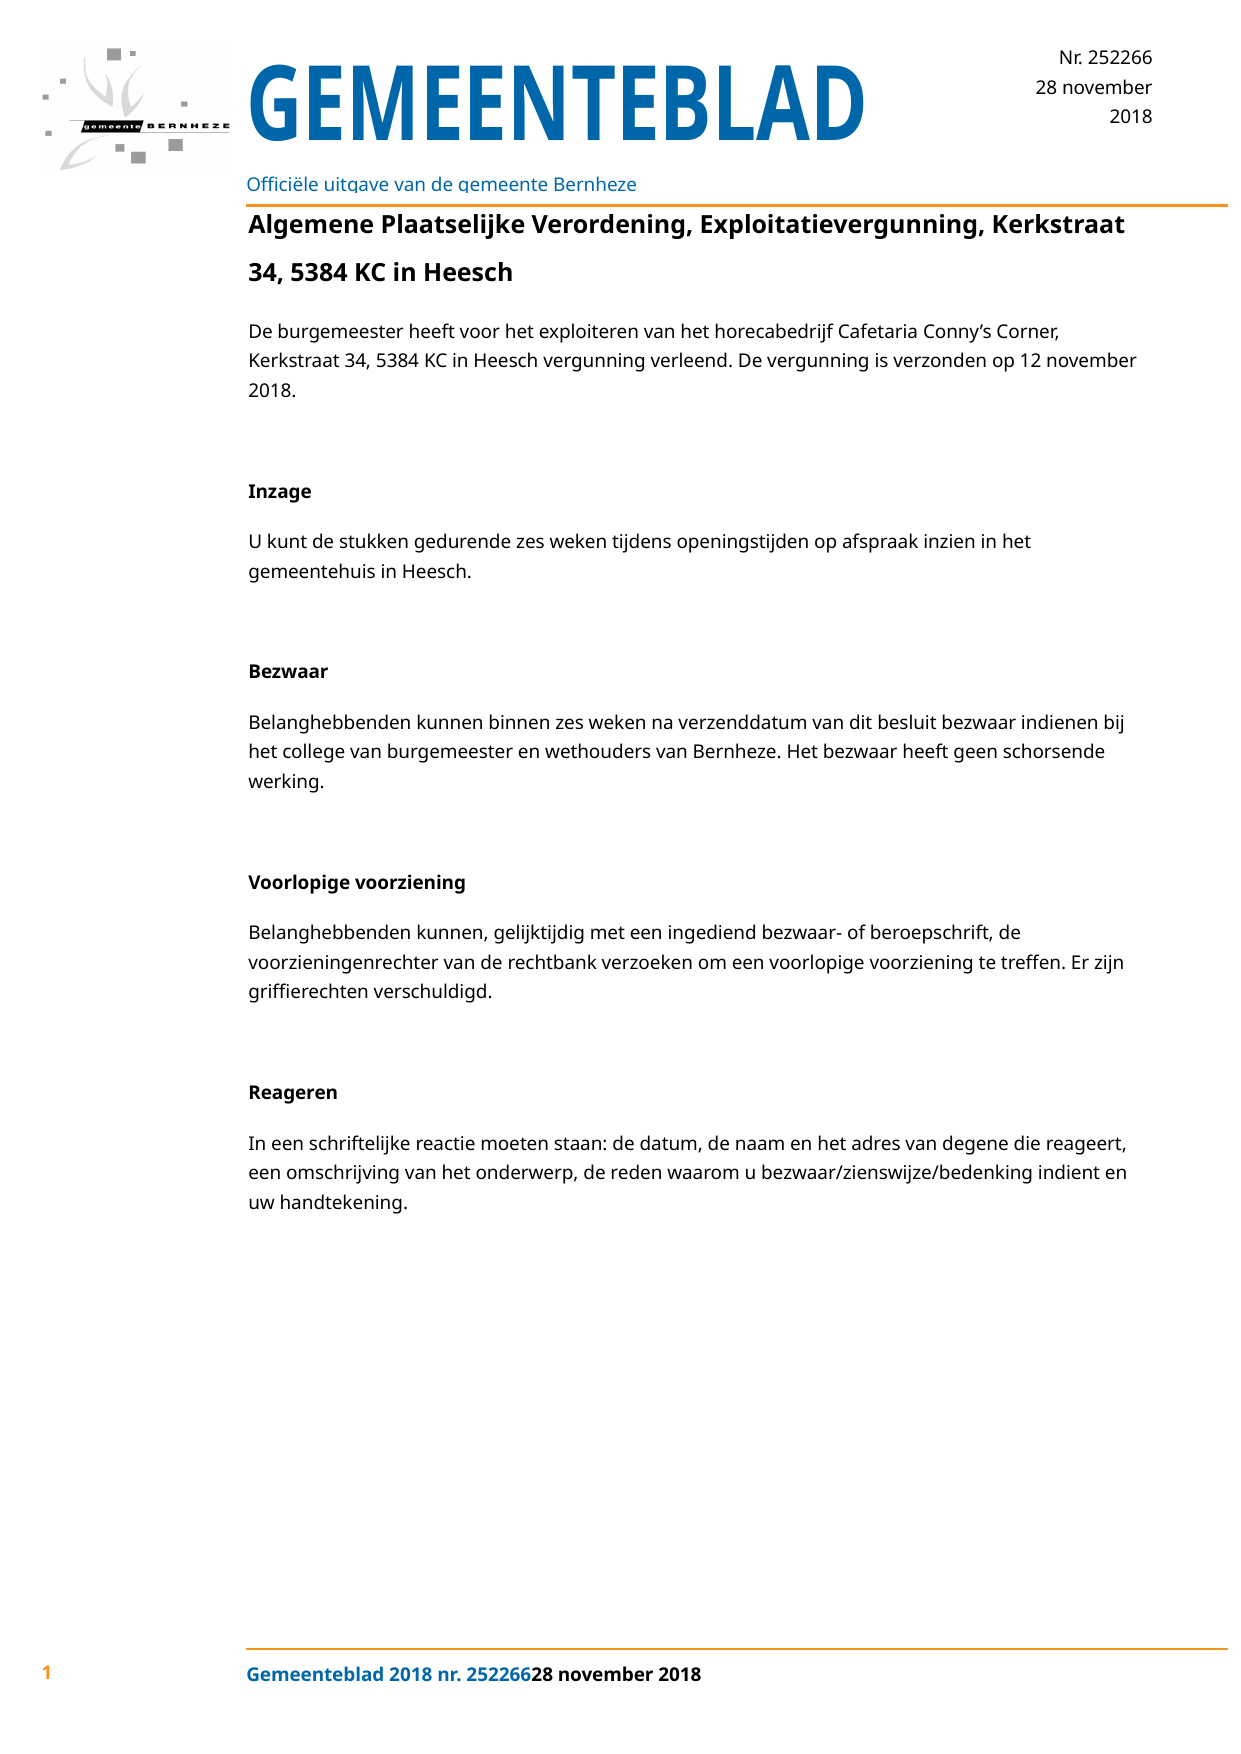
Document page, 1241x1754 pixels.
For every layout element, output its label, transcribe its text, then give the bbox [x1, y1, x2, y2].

text Belanghebbenden kunnen, gelijktijdig met een ingediend bezwaar- of beroepschrift, de voorzieningenrechter van de rechtbank verzoeken om een voorlopige voorziening te treffen. Er zijn griffierechten verschuldigd. [248, 919, 1152, 1004]
text Inzage [248, 478, 1152, 504]
text In een schriftelijke reactie moeten staan: de datum, de naam en het adres van degene die reageert, een omschrijving van het onderwerp, de reden waarom u bezwaar/zienswijze/bedenking indient en uw handtekening. [248, 1130, 1152, 1215]
text U kunt de stukken gedurende zes weken tijdens openingstijden op afspraak inzien in het gemeentehuis in Heesch. [248, 528, 1152, 584]
text Algemene Plaatselijke Verordening, Exploitatievergunning, Kerkstraat 34, 5384 KC in Heesch [248, 207, 1152, 288]
text Voorlopige voorziening [248, 869, 1152, 895]
text Reageren [248, 1079, 1152, 1105]
text Bezwaar [248, 659, 1152, 684]
text Belanghebbenden kunnen binnen zes weken na verzenddatum van dit besluit bezwaar indienen bij het college van burgemeester en wethouders van Bernheze. Het bezwaar heeft geen schorsende werking. [248, 709, 1152, 794]
picture [41, 47, 231, 172]
text De burgemeester heeft voor het exploiteren van het horecabedrijf Cafetaria Conny’s Corner, Kerkstraat 34, 5384 KC in Heesch vergunning verleend. De vergunning is verzonden op 12 november 2018. [248, 318, 1152, 403]
